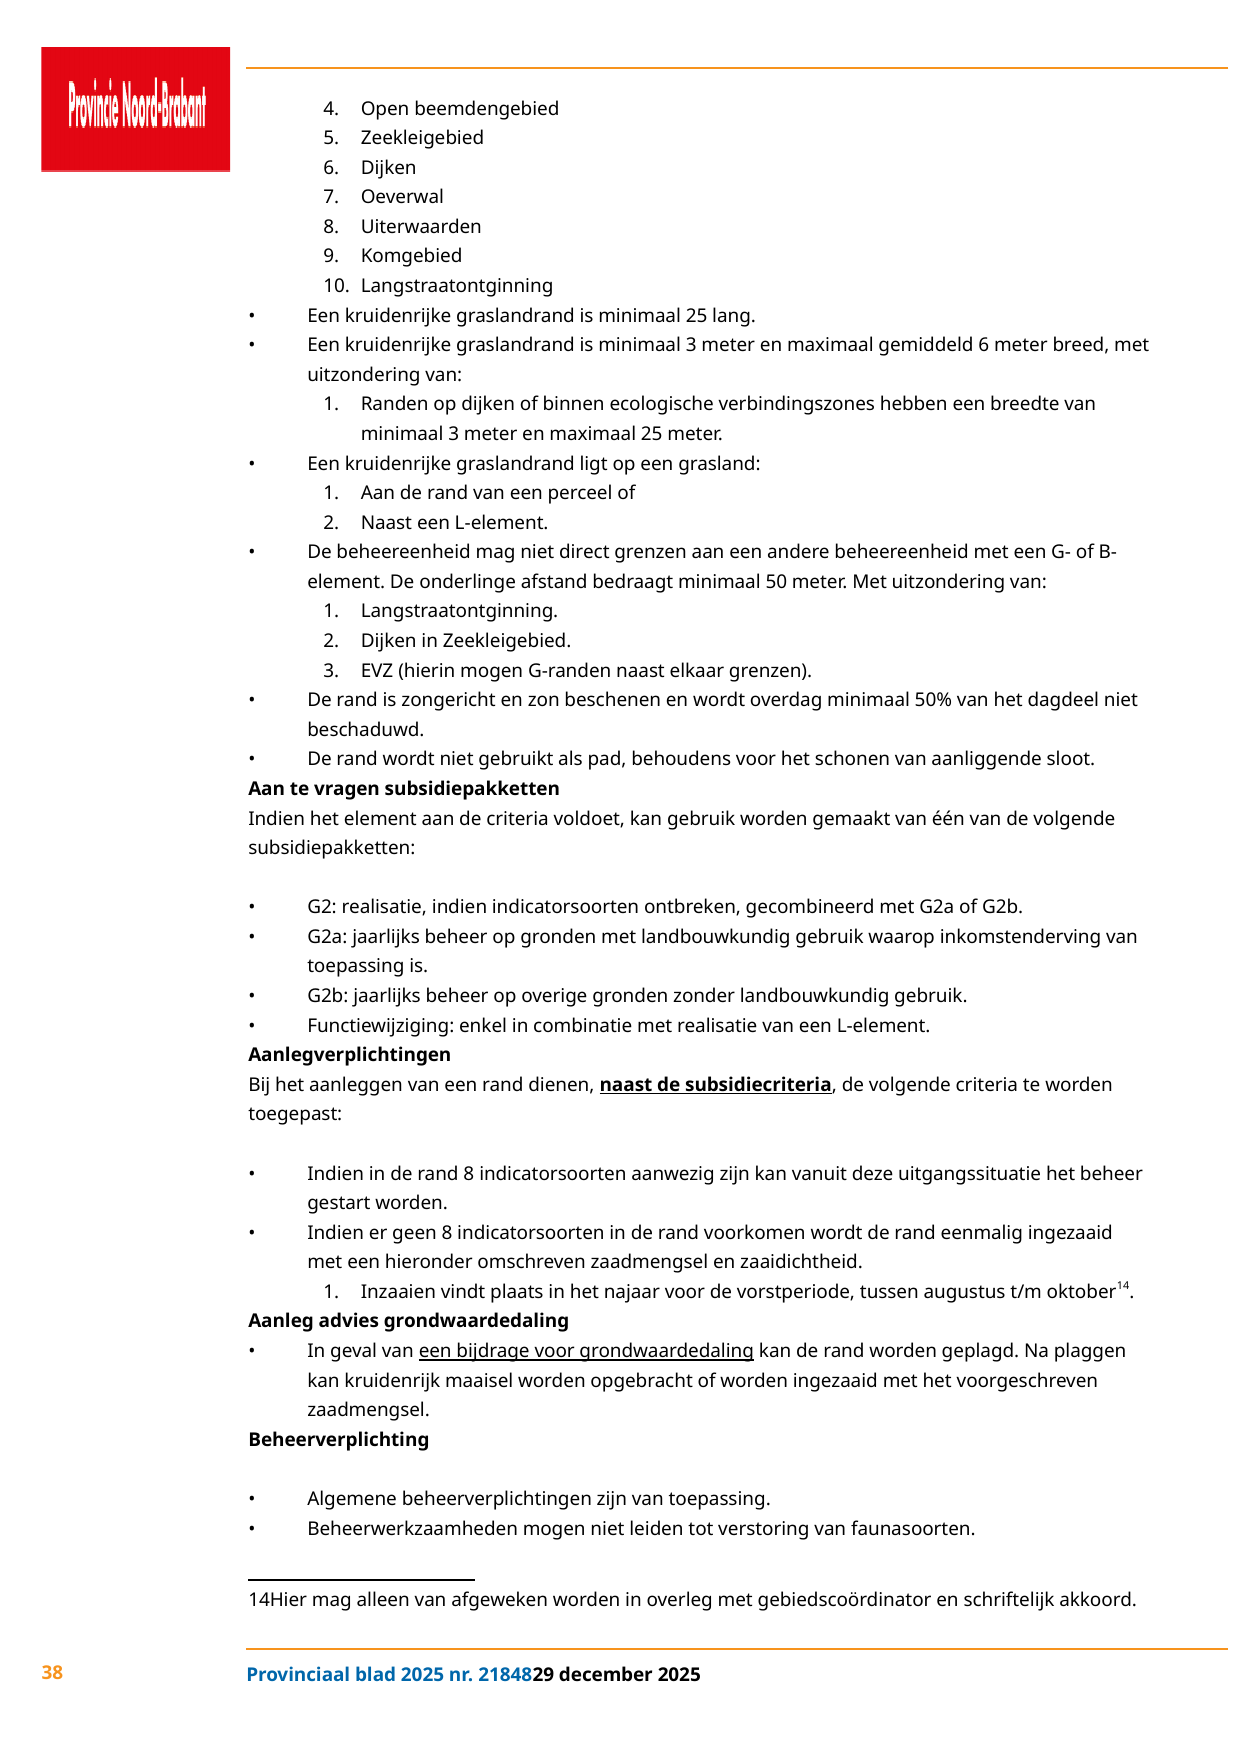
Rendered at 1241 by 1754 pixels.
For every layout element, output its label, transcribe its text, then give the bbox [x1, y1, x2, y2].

list Dijken [323, 154, 1152, 180]
list Dijken in Zeekleigebied. [323, 627, 1152, 653]
list Algemene beheerverplichtingen zijn van toepassing. [248, 1485, 1152, 1511]
list G2b: jaarlijks beheer op overige gronden zonder landbouwkundig gebruik. [248, 982, 1152, 1008]
list Een kruidenrijke graslandrand ligt op een grasland: [248, 450, 1152, 476]
list De beheereenheid mag niet direct grenzen aan een andere beheereenheid met een G- of B-element. De onderlinge afstand bedraagt minimaal 50 meter. Met uitzondering van: [248, 538, 1152, 594]
list Langstraatontginning [323, 272, 1152, 298]
list De rand is zongericht en zon beschenen en wordt overdag minimaal 50% van het dagdeel niet beschaduwd. [248, 686, 1152, 742]
list Indien in de rand 8 indicatorsoorten aanwezig zijn kan vanuit deze uitgangssituatie het beheer gestart worden. [248, 1160, 1152, 1215]
list In geval van een bijdrage voor grondwaardedaling kan de rand worden geplagd. Na plaggen kan kruidenrijk maaisel worden opgebracht of worden ingezaaid met het voorgeschreven zaadmengsel. [248, 1337, 1152, 1422]
list Aan de rand van een perceel of [323, 479, 1152, 505]
list Een kruidenrijke graslandrand is minimaal 3 meter en maximaal gemiddeld 6 meter breed, met uitzondering van: [248, 331, 1152, 387]
text Indien het element aan de criteria voldoet, kan gebruik worden gemaakt van één van de volgende subsidiepakketten: [248, 805, 1152, 860]
list Randen op dijken of binnen ecologische verbindingszones hebben een breedte van minimaal 3 meter en maximaal 25 meter. [323, 391, 1152, 446]
list G2a: jaarlijks beheer op gronden met landbouwkundig gebruik waarop inkomstenderving van toepassing is. [248, 923, 1152, 978]
list Langstraatontginning. [323, 598, 1152, 623]
text Beheerverplichting [248, 1426, 1152, 1452]
list Komgebied [323, 243, 1152, 268]
list Een kruidenrijke graslandrand is minimaal 25 lang. [248, 302, 1152, 328]
list Zeekleigebied [323, 124, 1152, 150]
list G2: realisatie, indien indicatorsoorten ontbreken, gecombineerd met G2a of G2b. [248, 893, 1152, 919]
text Aanleg advies grondwaardedaling [248, 1308, 1152, 1333]
text Bij het aanleggen van een rand dienen, naast de subsidiecriteria, de volgende criteria te worden toegepast: [248, 1071, 1152, 1126]
list Naast een L-element. [323, 509, 1152, 535]
text Aanlegverplichtingen [248, 1041, 1152, 1067]
list Inzaaien vindt plaats in het najaar voor de vorstperiode, tussen augustus t/m oktober. [323, 1278, 1152, 1304]
list Beheerwerkzaamheden mogen niet leiden tot verstoring van faunasoorten. [248, 1515, 1152, 1541]
list EVZ (hierin mogen G-randen naast elkaar grenzen). [323, 657, 1152, 683]
list Hier mag alleen van afgeweken worden in overleg met gebiedscoördinator en schriftelijk akkoord. [248, 1586, 1152, 1612]
picture [41, 47, 231, 172]
list Uiterwaarden [323, 213, 1152, 239]
list Functiewijziging: enkel in combinatie met realisatie van een L-element. [248, 1012, 1152, 1038]
list Indien er geen 8 indicatorsoorten in de rand voorkomen wordt de rand eenmalig ingezaaid met een hieronder omschreven zaadmengsel en zaaidichtheid. [248, 1219, 1152, 1274]
text Aan te vragen subsidiepakketten [248, 775, 1152, 801]
list Oeverwal [323, 183, 1152, 209]
list Open beemdengebied [323, 95, 1152, 121]
list De rand wordt niet gebruikt als pad, behoudens voor het schonen van aanliggende sloot. [248, 746, 1152, 771]
